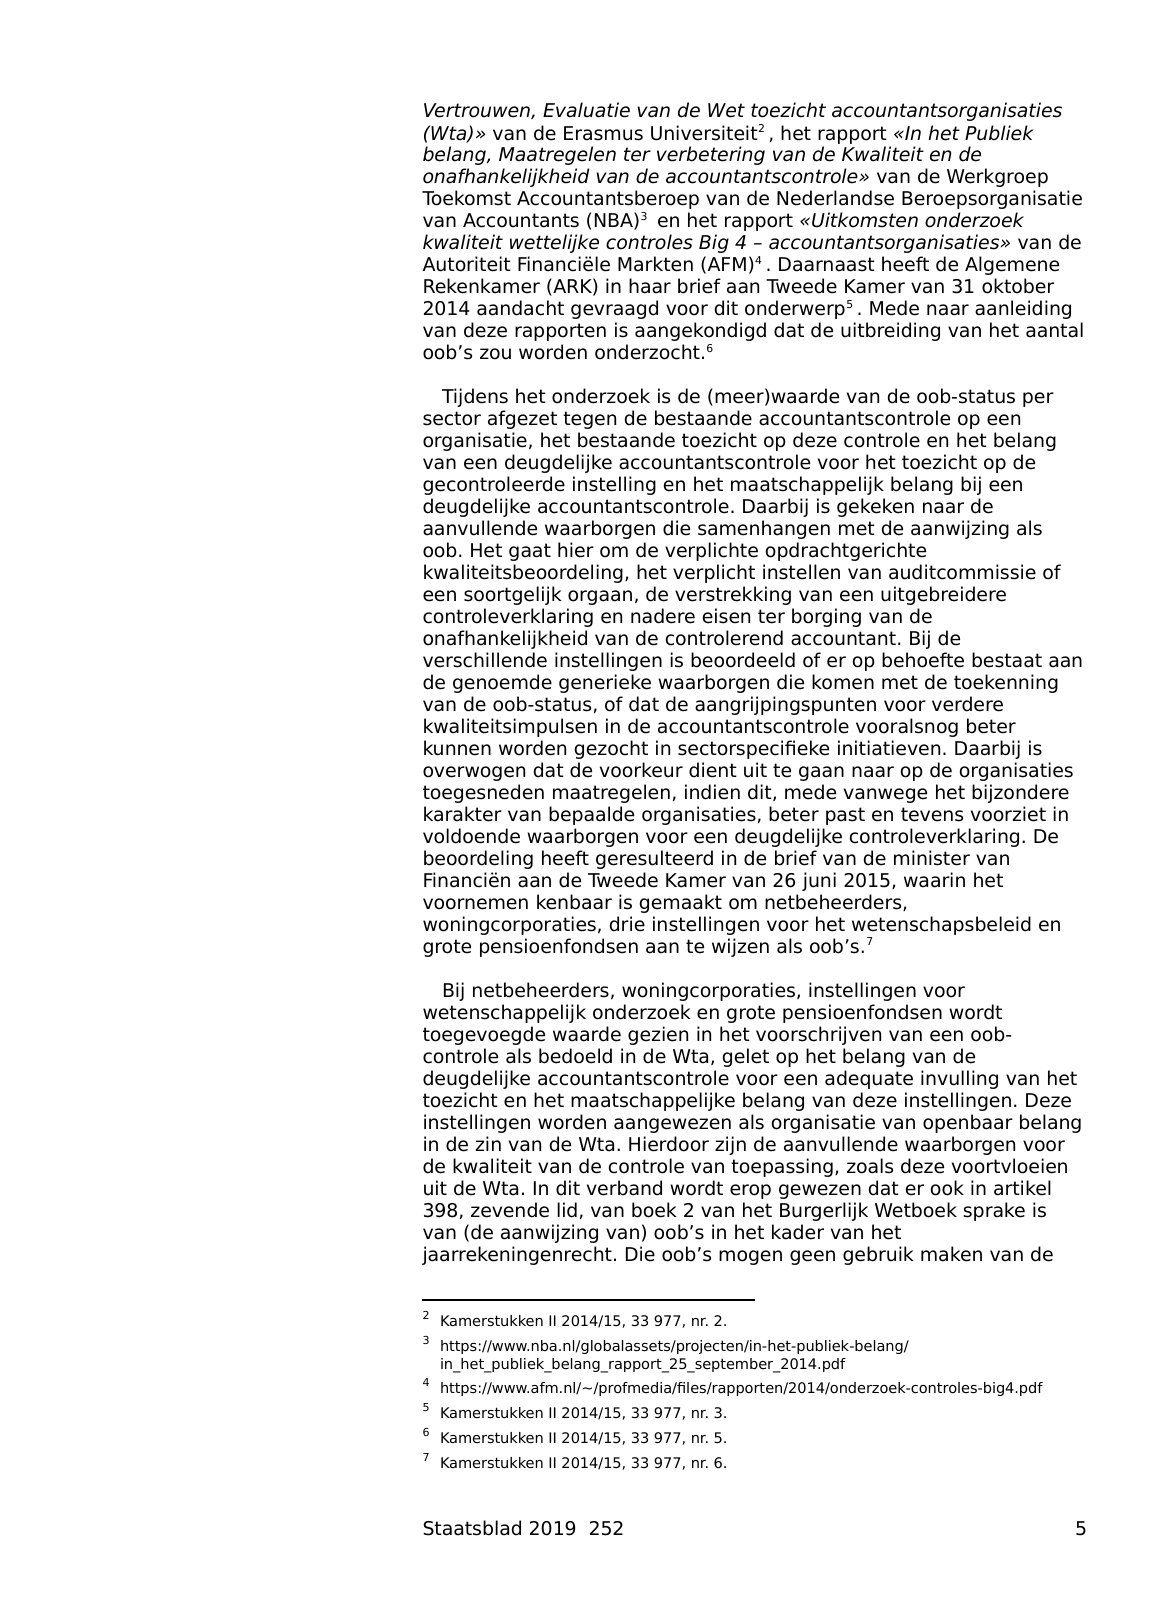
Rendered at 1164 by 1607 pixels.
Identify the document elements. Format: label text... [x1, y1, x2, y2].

text Kamerstukken II 2014/15, 33 977, nr. 5. [422, 1426, 1087, 1448]
text https://www.nba.nl/globalassets/projecten/in-het-publiek-belang/in_het_publiek_belang_rapport_25_september_2014.pdf [422, 1334, 1087, 1373]
text Tijdens het onderzoek is de (meer)waarde van de oob-status per sector afgezet tegen de bestaande accountantscontrole op een organisatie, het bestaande toezicht op deze controle en het belang van een deugdelijke accountantscontrole voor het toezicht op de gecontroleerde instelling en het maatschappelijk belang bij een deugdelijke accountantscontrole. Daarbij is gekeken naar de aanvullende waarborgen die samenhangen met de aanwijzing als oob. Het gaat hier om de verplichte opdrachtgerichte kwaliteitsbeoordeling, het verplicht instellen van auditcommissie of een soortgelijk orgaan, de verstrekking van een uitgebreidere controleverklaring en nadere eisen ter borging van de onafhankelijkheid van de controlerend accountant. Bij de verschillende instellingen is beoordeeld of er op behoefte bestaat aan de genoemde generieke waarborgen die komen met de toekenning van de oob-status, of dat de aangrijpingspunten voor verdere kwaliteitsimpulsen in de accountantscontrole vooralsnog beter kunnen worden gezocht in sectorspecifieke initiatieven. Daarbij is overwogen dat de voorkeur dient uit te gaan naar op de organisaties toegesneden maatregelen, indien dit, mede vanwege het bijzondere karakter van bepaalde organisaties, beter past en tevens voorziet in voldoende waarborgen voor een deugdelijke controleverklaring. De beoordeling heeft geresulteerd in de brief van de minister van Financiën aan de Tweede Kamer van 26 juni 2015, waarin het voornemen kenbaar is gemaakt om netbeheerders, woningcorporaties, drie instellingen voor het wetenschapsbeleid en grote pensioenfondsen aan te wijzen als oob’s. [422, 386, 1087, 958]
text Kamerstukken II 2014/15, 33 977, nr. 3. [422, 1401, 1087, 1423]
text Kamerstukken II 2014/15, 33 977, nr. 6. [422, 1451, 1087, 1473]
text https://www.afm.nl/~/profmedia/files/rapporten/2014/onderzoek-controles-big4.pdf [422, 1376, 1087, 1398]
text Bij netbeheerders, woningcorporaties, instellingen voor wetenschappelijk onderzoek en grote pensioenfondsen wordt toegevoegde waarde gezien in het voorschrijven van een oob-controle als bedoeld in de Wta, gelet op het belang van de deugdelijke accountantscontrole voor een adequate invulling van het toezicht en het maatschappelijke belang van deze instellingen. Deze instellingen worden aangewezen als organisatie van openbaar belang in de zin van de Wta. Hierdoor zijn de aanvullende waarborgen voor de kwaliteit van de controle van toepassing, zoals deze voortvloeien uit de Wta. In dit verband wordt erop gewezen dat er ook in artikel 398, zevende lid, van boek 2 van het Burgerlijk Wetboek sprake is van (de aanwijzing van) oob’s in het kader van het jaarrekeningenrecht. Die oob’s mogen geen gebruik maken van de [422, 980, 1087, 1266]
text Kamerstukken II 2014/15, 33 977, nr. 2. [422, 1309, 1087, 1331]
text Vertrouwen, Evaluatie van de Wet toezicht accountantsorganisaties (Wta)» van de Erasmus Universiteit, het rapport «In het Publiek belang, Maatregelen ter verbetering van de Kwaliteit en de onafhankelijkheid van de accountantscontrole» van de Werkgroep Toekomst Accountantsberoep van de Nederlandse Beroepsorganisatie van Accountants (NBA) en het rapport «Uitkomsten onderzoek kwaliteit wettelijke controles Big 4 – accountantsorganisaties» van de Autoriteit Financiële Markten (AFM). Daarnaast heeft de Algemene Rekenkamer (ARK) in haar brief aan Tweede Kamer van 31 oktober 2014 aandacht gevraagd voor dit onderwerp. Mede naar aanleiding van deze rapporten is aangekondigd dat de uitbreiding van het aantal oob’s zou worden onderzocht. [422, 100, 1087, 364]
